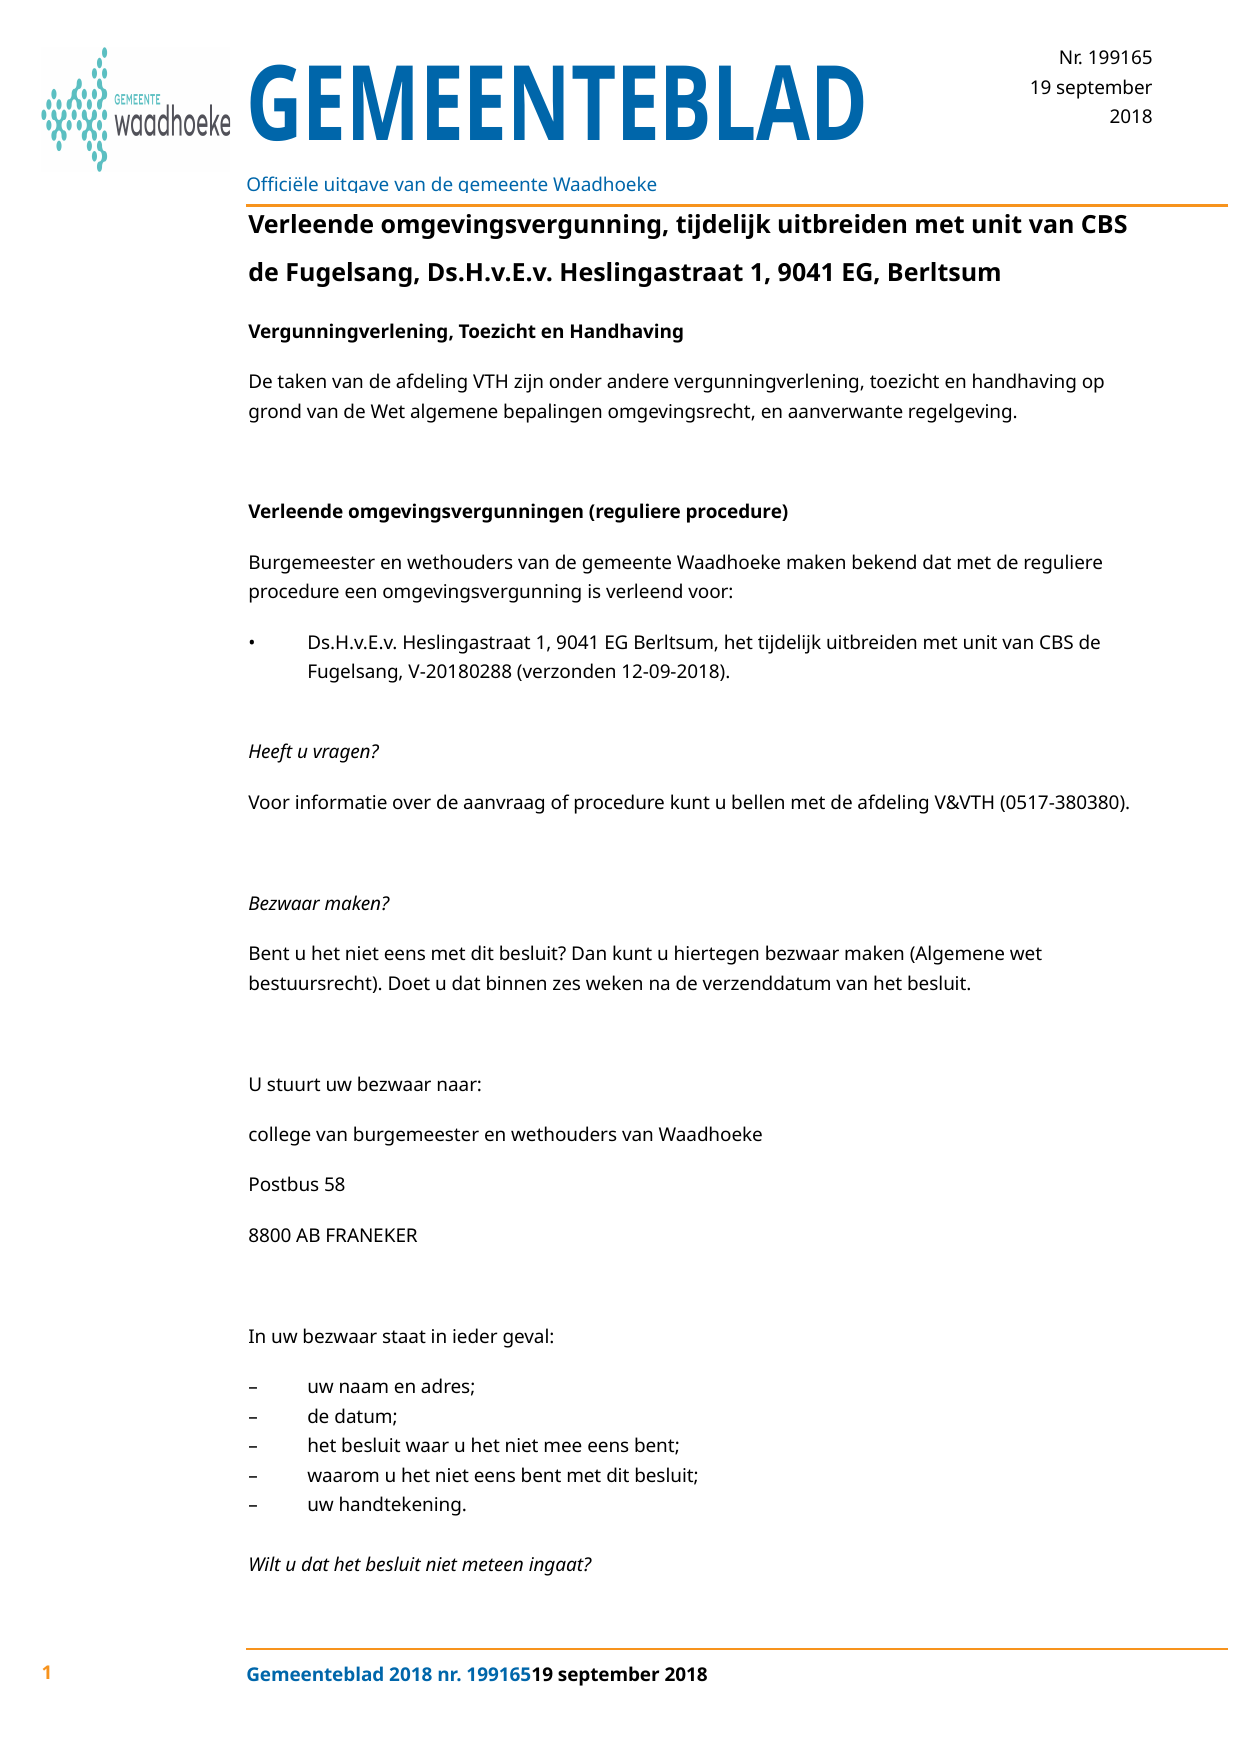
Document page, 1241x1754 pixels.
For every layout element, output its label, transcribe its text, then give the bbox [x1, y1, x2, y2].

text Voor informatie over de aanvraag of procedure kunt u bellen met de afdeling V&VTH (0517-380380). [248, 789, 1152, 815]
text Vergunningverlening, Toezicht en Handhaving [248, 318, 1152, 344]
text Bent u het niet eens met dit besluit? Dan kunt u hiertegen bezwaar maken (Algemene wet bestuursrecht). Doet u dat binnen zes weken na de verzenddatum van het besluit. [248, 940, 1152, 996]
text Heeft u vragen? [248, 739, 1152, 764]
text Bezwaar maken? [248, 890, 1152, 916]
list Ds.H.v.E.v. Heslingastraat 1, 9041 EG Berltsum, het tijdelijk uitbreiden met unit van CBS de Fugelsang, V-20180288 (verzonden 12-09-2018). [248, 629, 1152, 684]
text Wilt u dat het besluit niet meteen ingaat? [248, 1551, 1152, 1577]
list de datum; [248, 1403, 1152, 1429]
list uw naam en adres; [248, 1373, 1152, 1399]
picture [41, 47, 231, 172]
text U stuurt uw bezwaar naar: [248, 1071, 1152, 1097]
list het besluit waar u het niet mee eens bent; [248, 1432, 1152, 1458]
text college van burgemeester en wethouders van Waadhoeke [248, 1121, 1152, 1147]
text Burgemeester en wethouders van de gemeente Waadhoeke maken bekend dat met de reguliere procedure een omgevingsvergunning is verleend voor: [248, 549, 1152, 604]
text In uw bezwaar staat in ieder geval: [248, 1323, 1152, 1349]
text 8800 AB FRANEKER [248, 1222, 1152, 1248]
text De taken van de afdeling VTH zijn onder andere vergunningverlening, toezicht en handhaving op grond van de Wet algemene bepalingen omgevingsrecht, en aanverwante regelgeving. [248, 368, 1152, 424]
text Postbus 58 [248, 1172, 1152, 1197]
text Verleende omgevingsvergunning, tijdelijk uitbreiden met unit van CBS de Fugelsang, Ds.H.v.E.v. Heslingastraat 1, 9041 EG, Berltsum [248, 207, 1152, 288]
list waarom u het niet eens bent met dit besluit; [248, 1462, 1152, 1488]
list uw handtekening. [248, 1492, 1152, 1517]
text Verleende omgevingsvergunningen (reguliere procedure) [248, 499, 1152, 524]
